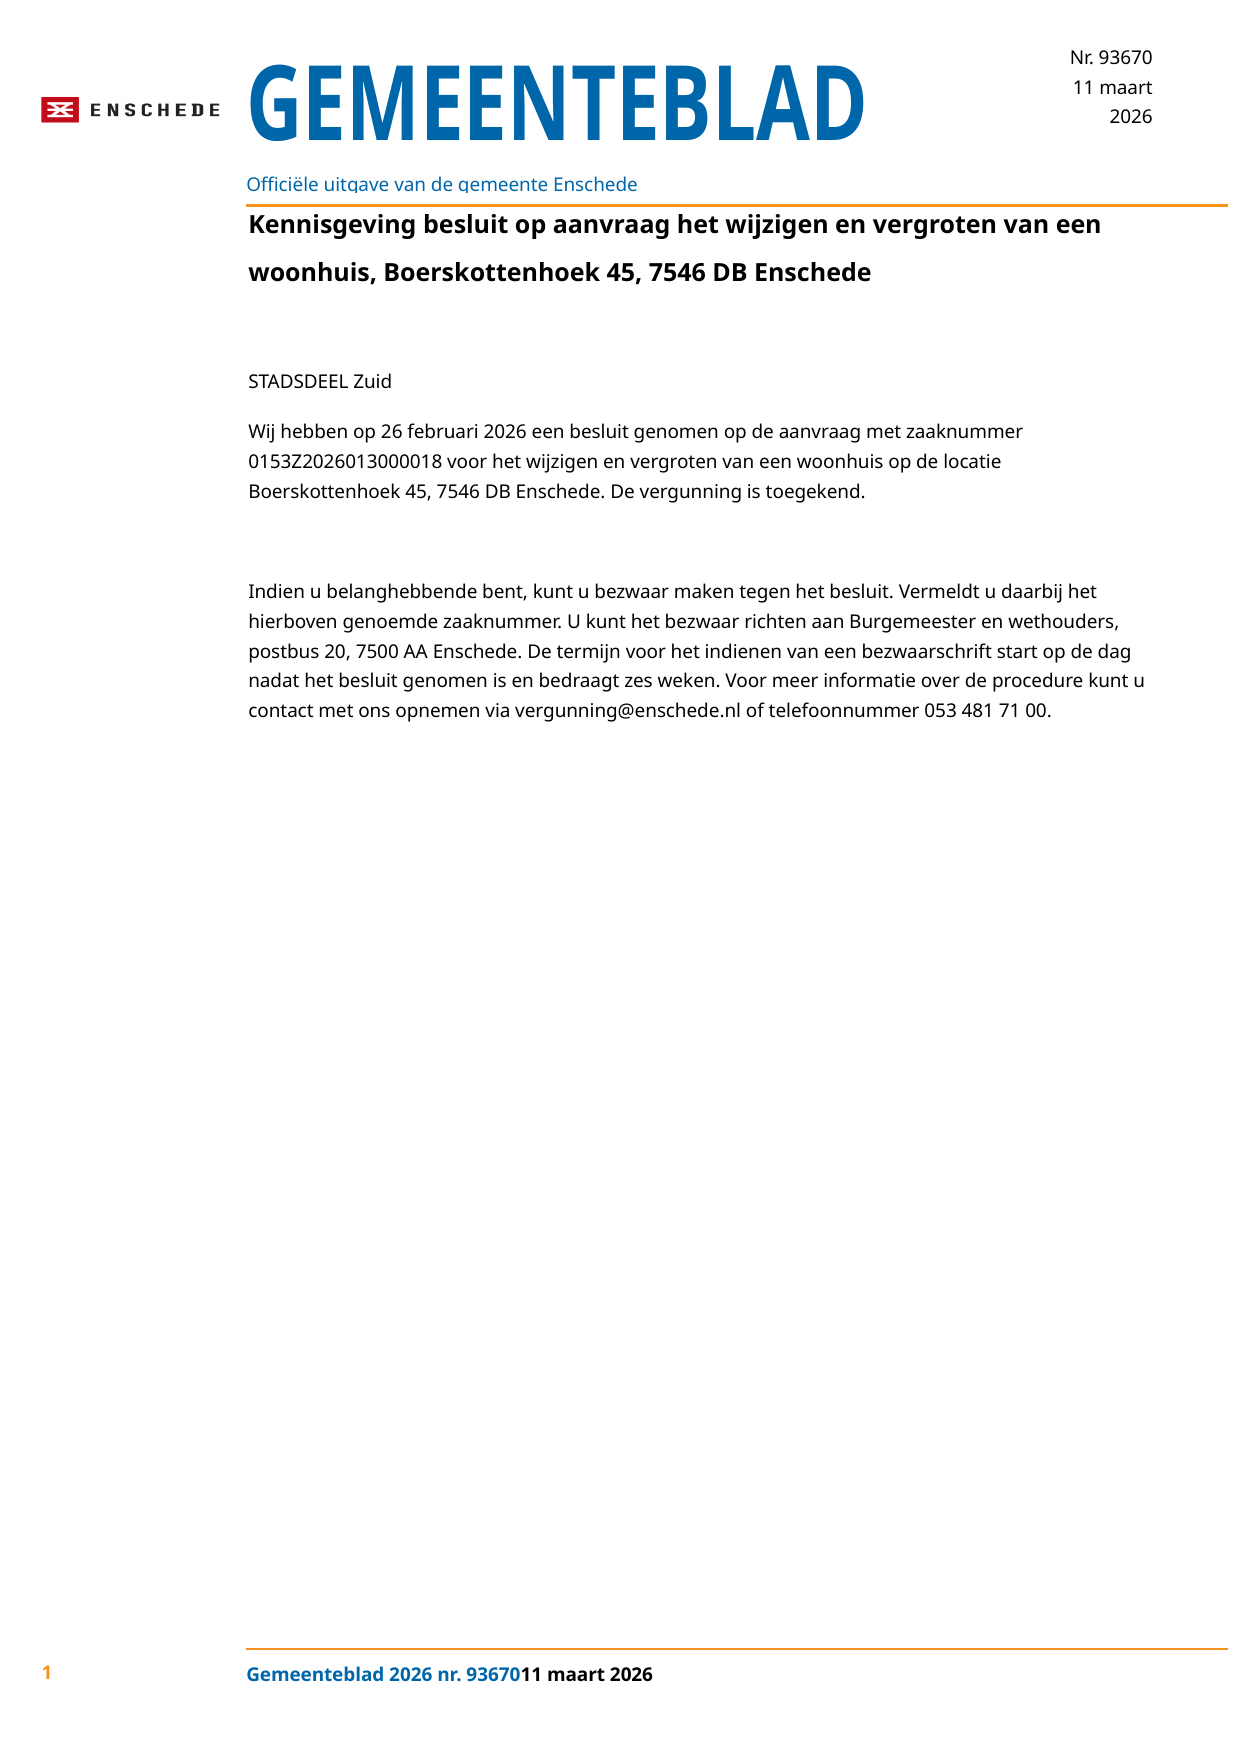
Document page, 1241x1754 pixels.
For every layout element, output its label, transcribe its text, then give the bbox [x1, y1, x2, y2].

text Indien u belanghebbende bent, kunt u bezwaar maken tegen het besluit. Vermeldt u daarbij het hierboven genoemde zaaknummer. U kunt het bezwaar richten aan Burgemeester en wethouders, postbus 20, 7500 AA Enschede. De termijn voor het indienen van een bezwaarschrift start op de dag nadat het besluit genomen is en bedraagt zes weken. Voor meer informatie over de procedure kunt u contact met ons opnemen via vergunning@enschede.nl of telefoonnummer 053 481 71 00. [248, 579, 1152, 723]
text Kennisgeving besluit op aanvraag het wijzigen en vergroten van een woonhuis, Boerskottenhoek 45, 7546 DB Enschede [248, 207, 1152, 288]
text STADSDEEL Zuid [248, 368, 1152, 394]
text Wij hebben op 26 februari 2026 een besluit genomen op de aanvraag met zaaknummer 0153Z2026013000018 voor het wijzigen en vergroten van een woonhuis op de locatie Boerskottenhoek 45, 7546 DB Enschede. De vergunning is toegekend. [248, 419, 1152, 504]
picture [41, 47, 231, 172]
